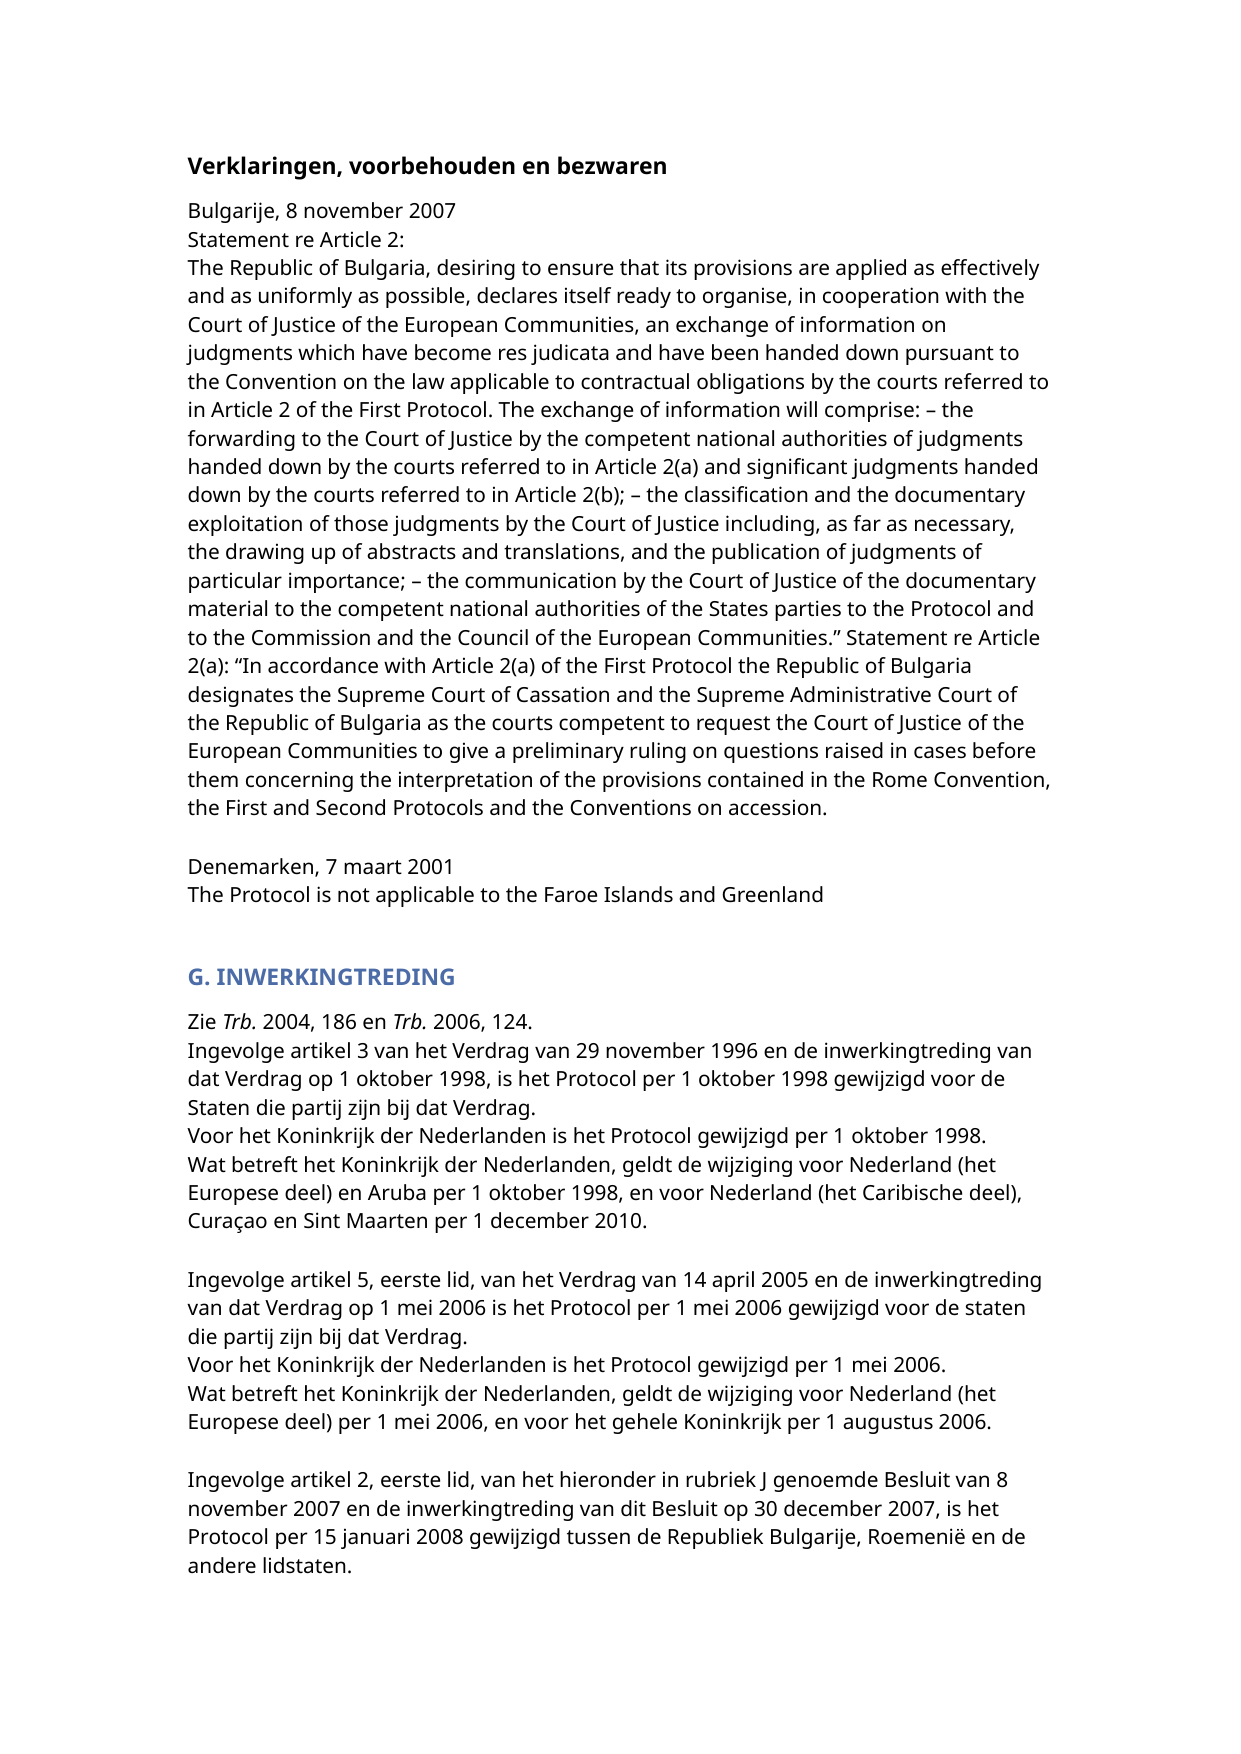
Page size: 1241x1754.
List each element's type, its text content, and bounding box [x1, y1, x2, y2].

subtitle Verklaringen, voorbehouden en bezwaren [187, 150, 1053, 181]
text The Republic of Bulgaria, desiring to ensure that its provisions are applied as effectively and as uniformly as possible, declares itself ready to organise, in cooperation with the Court of Justice of the European Communities, an exchange of information on judgments which have become res judicata and have been handed down pursuant to the Convention on the law applicable to contractual obligations by the courts referred to in Article 2 of the First Protocol. The exchange of information will comprise: – the forwarding to the Court of Justice by the competent national authorities of judgments handed down by the courts referred to in Article 2(a) and significant judgments handed down by the courts referred to in Article 2(b); – the classification and the documentary exploitation of those judgments by the Court of Justice including, as far as necessary, the drawing up of abstracts and translations, and the publication of judgments of particular importance; – the communication by the Court of Justice of the documentary material to the competent national authorities of the States parties to the Protocol and to the Commission and the Council of the European Communities.” Statement re Article 2(a): “In accordance with Article 2(a) of the First Protocol the Republic of Bulgaria designates the Supreme Court of Cassation and the Supreme Administrative Court of the Republic of Bulgaria as the courts competent to request the Court of Justice of the European Communities to give a preliminary ruling on questions raised in cases before them concerning the interpretation of the provisions contained in the Rome Convention, the First and Second Protocols and the Conventions on accession. [187, 253, 1053, 822]
text Ingevolge artikel 2, eerste lid, van het hieronder in rubriek J genoemde Besluit van 8 november 2007 en de inwerkingtreding van dit Besluit op 30 december 2007, is het Protocol per 15 januari 2008 gewijzigd tussen de Republiek Bulgarije, Roemenië en de andere lidstaten. [187, 1466, 1053, 1579]
text Ingevolge artikel 3 van het Verdrag van 29 november 1996 en de inwerkingtreding van dat Verdrag op 1 oktober 1998, is het Protocol per 1 oktober 1998 gewijzigd voor de Staten die partij zijn bij dat Verdrag. [187, 1036, 1053, 1121]
text Wat betreft het Koninkrijk der Nederlanden, geldt de wijziging voor Nederland (het Europese deel) per 1 mei 2006, en voor het gehele Koninkrijk per 1 augustus 2006. [187, 1379, 1053, 1436]
text Bulgarije, 8 november 2007 [187, 196, 1053, 225]
text Ingevolge artikel 5, eerste lid, van het Verdrag van 14 april 2005 en de inwerkingtreding van dat Verdrag op 1 mei 2006 is het Protocol per 1 mei 2006 gewijzigd voor de staten die partij zijn bij dat Verdrag. [187, 1265, 1053, 1350]
subtitle G. INWERKINGTREDING [187, 961, 1053, 992]
text The Protocol is not applicable to the Faroe Islands and Greenland [187, 880, 1053, 909]
text Wat betreft het Koninkrijk der Nederlanden, geldt de wijziging voor Nederland (het Europese deel) en Aruba per 1 oktober 1998, en voor Nederland (het Caribische deel), Curaçao en Sint Maarten per 1 december 2010. [187, 1150, 1053, 1235]
text Statement re Article 2: [187, 225, 1053, 253]
text Voor het Koninkrijk der Nederlanden is het Protocol gewijzigd per 1 oktober 1998. [187, 1121, 1053, 1150]
text Denemarken, 7 maart 2001 [187, 852, 1053, 880]
text Voor het Koninkrijk der Nederlanden is het Protocol gewijzigd per 1 mei 2006. [187, 1350, 1053, 1379]
text Zie Trb. 2004, 186 en Trb. 2006, 124. [187, 1007, 1053, 1036]
